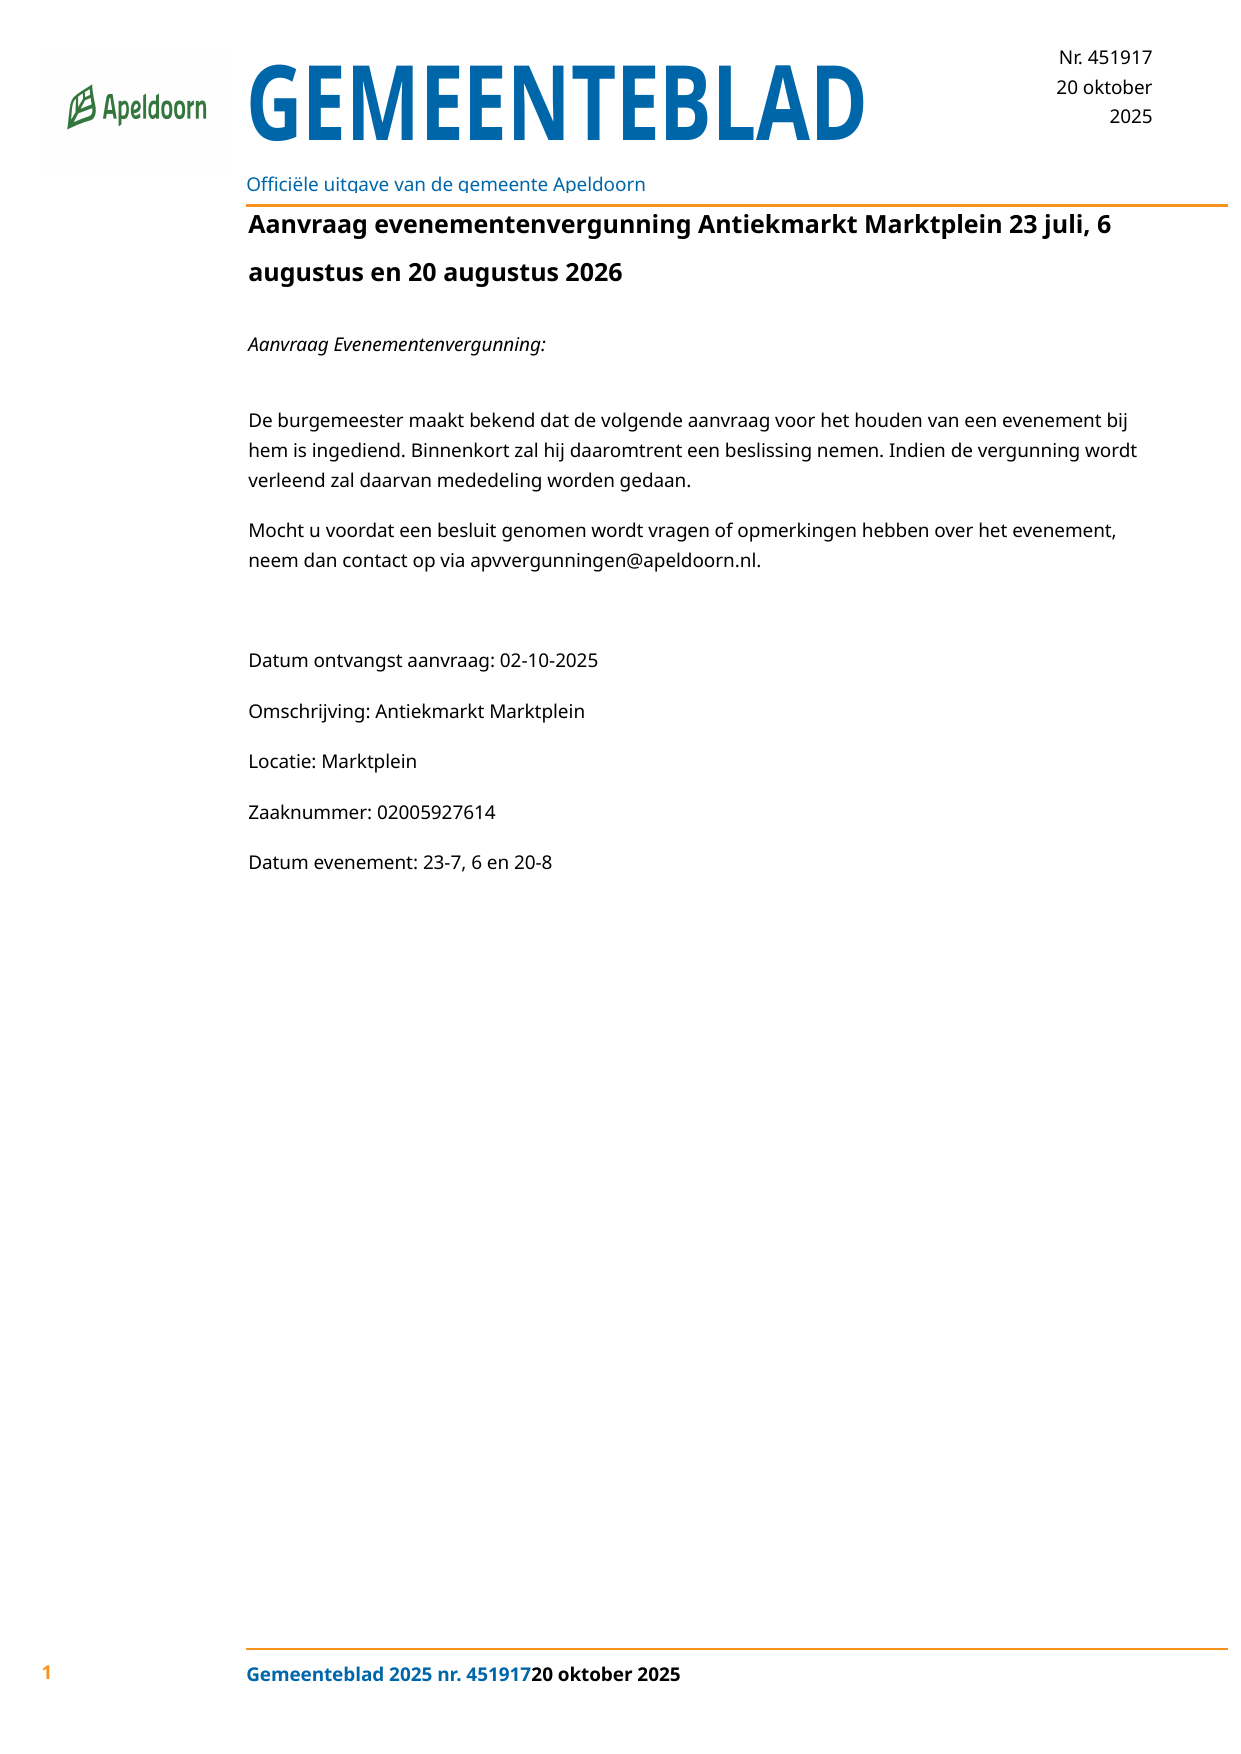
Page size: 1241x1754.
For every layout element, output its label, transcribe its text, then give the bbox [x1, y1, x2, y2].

text De burgemeester maakt bekend dat de volgende aanvraag voor het houden van een evenement bij hem is ingediend. Binnenkort zal hij daaromtrent een beslissing nemen. Indien de vergunning wordt verleend zal daarvan mededeling worden gedaan. [248, 408, 1152, 492]
text Omschrijving: Antiekmarkt Marktplein [248, 698, 1152, 724]
text Mocht u voordat een besluit genomen wordt vragen of opmerkingen hebben over het evenement, neem dan contact op via apvvergunningen@apeldoorn.nl. [248, 517, 1152, 572]
text Datum evenement: 23-7, 6 en 20-8 [248, 849, 1152, 875]
picture [41, 47, 231, 172]
text Zaaknummer: 02005927614 [248, 799, 1152, 824]
text Datum ontvangst aanvraag: 02-10-2025 [248, 648, 1152, 673]
text Locatie: Marktplein [248, 748, 1152, 774]
text Aanvraag evenementenvergunning Antiekmarkt Marktplein 23 juli, 6 augustus en 20 augustus 2026 [248, 207, 1152, 288]
text Aanvraag Evenementenvergunning: [248, 331, 1152, 357]
